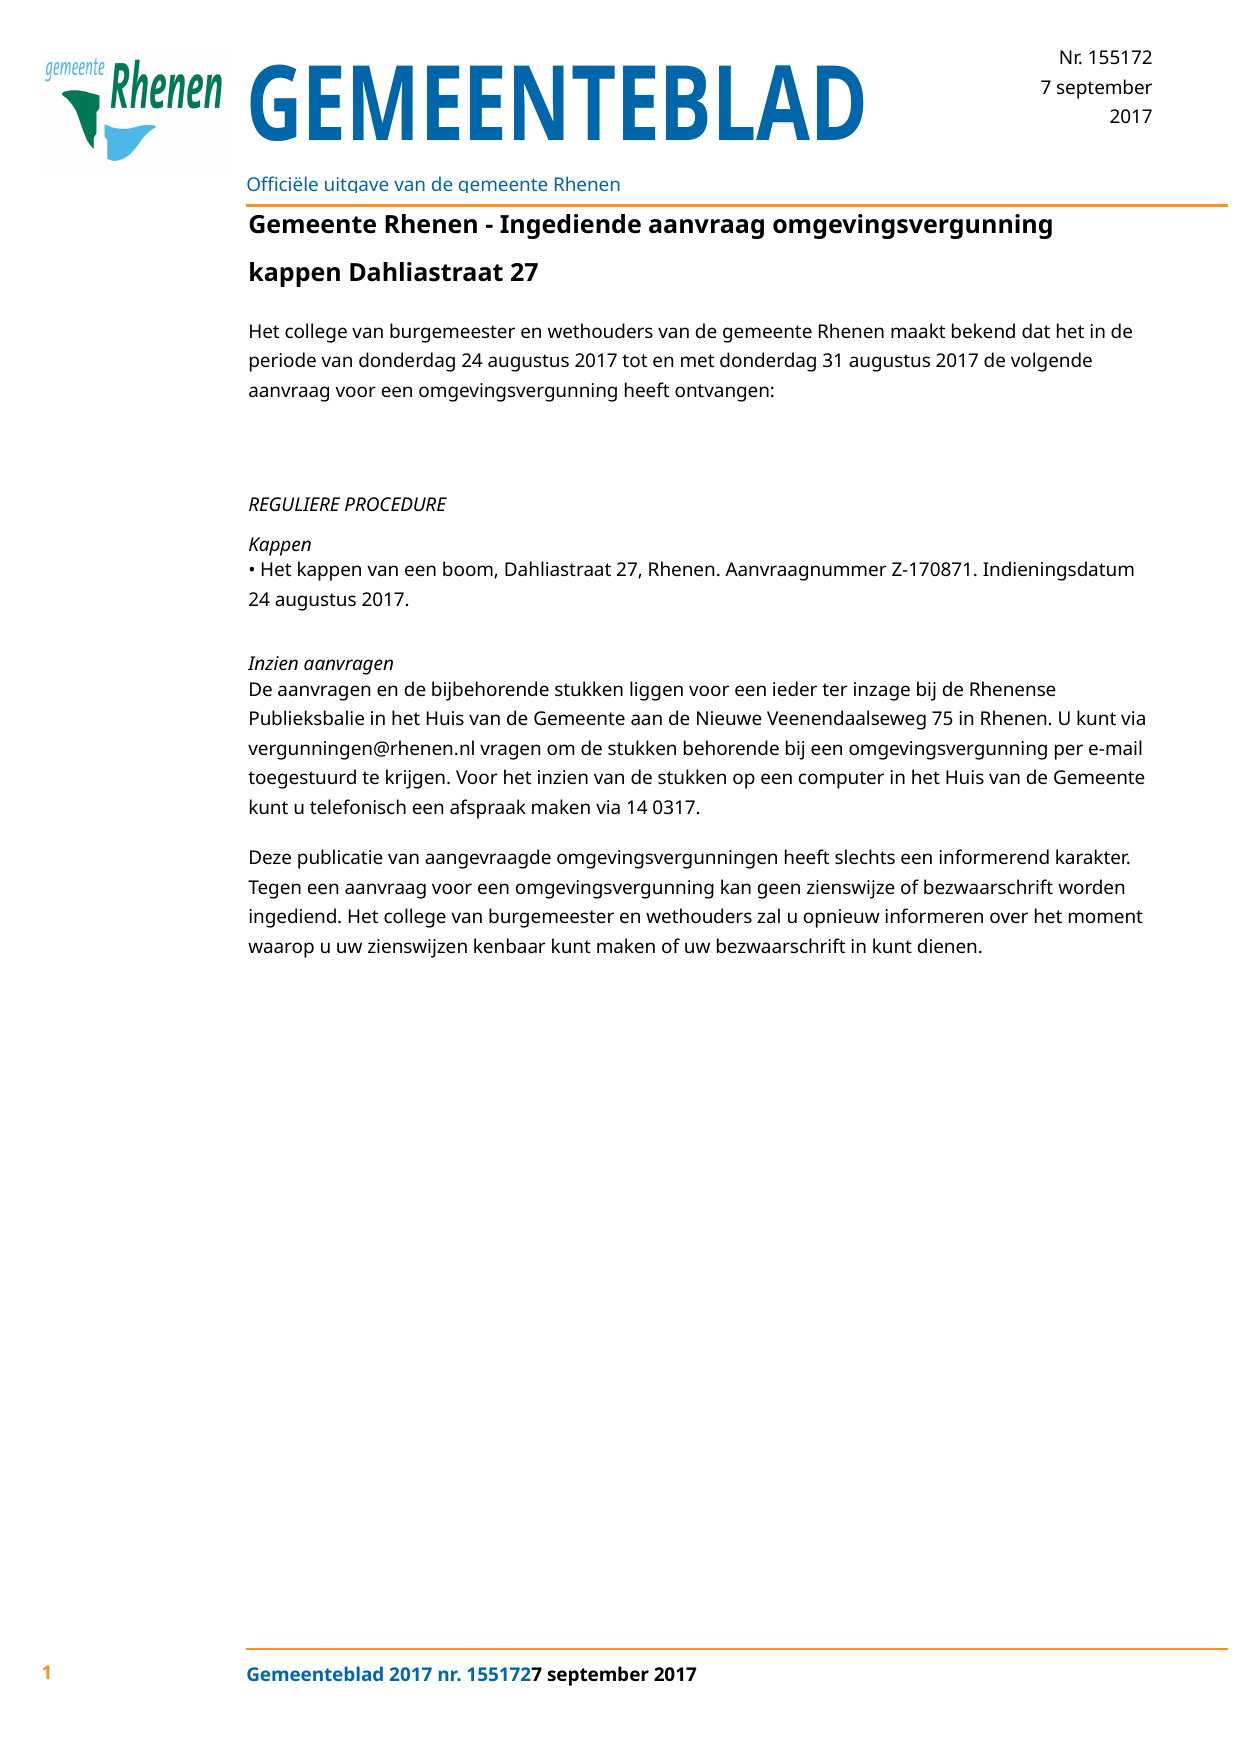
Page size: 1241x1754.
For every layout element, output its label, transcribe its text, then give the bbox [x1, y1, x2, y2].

text Kappen [248, 531, 1152, 556]
text REGULIERE PROCEDURE [248, 491, 1152, 517]
text Het college van burgemeester en wethouders van de gemeente Rhenen maakt bekend dat het in de periode van donderdag 24 augustus 2017 tot en met donderdag 31 augustus 2017 de volgende aanvraag voor een omgevingsvergunning heeft ontvangen: [248, 318, 1152, 403]
text Inzien aanvragen [248, 650, 1152, 676]
text • Het kappen van een boom, Dahliastraat 27, Rhenen. Aanvraagnummer Z-170871. Indieningsdatum 24 augustus 2017. [248, 556, 1152, 612]
text De aanvragen en de bijbehorende stukken liggen voor een ieder ter inzage bij de Rhenense Publieksbalie in het Huis van de Gemeente aan de Nieuwe Veenendaalseweg 75 in Rhenen. U kunt via vergunningen@rhenen.nl vragen om de stukken behorende bij een omgevingsvergunning per e-mail toegestuurd te krijgen. Voor het inzien van de stukken op een computer in het Huis van de Gemeente kunt u telefonisch een afspraak maken via 14 0317. [248, 676, 1152, 820]
text Gemeente Rhenen - Ingediende aanvraag omgevingsvergunning kappen Dahliastraat 27 [248, 207, 1152, 288]
picture [41, 47, 231, 172]
text Deze publicatie van aangevraagde omgevingsvergunningen heeft slechts een informerend karakter. Tegen een aanvraag voor een omgevingsvergunning kan geen zienswijze of bezwaarschrift worden ingediend. Het college van burgemeester en wethouders zal u opnieuw informeren over het moment waarop u uw zienswijzen kenbaar kunt maken of uw bezwaarschrift in kunt dienen. [248, 844, 1152, 959]
